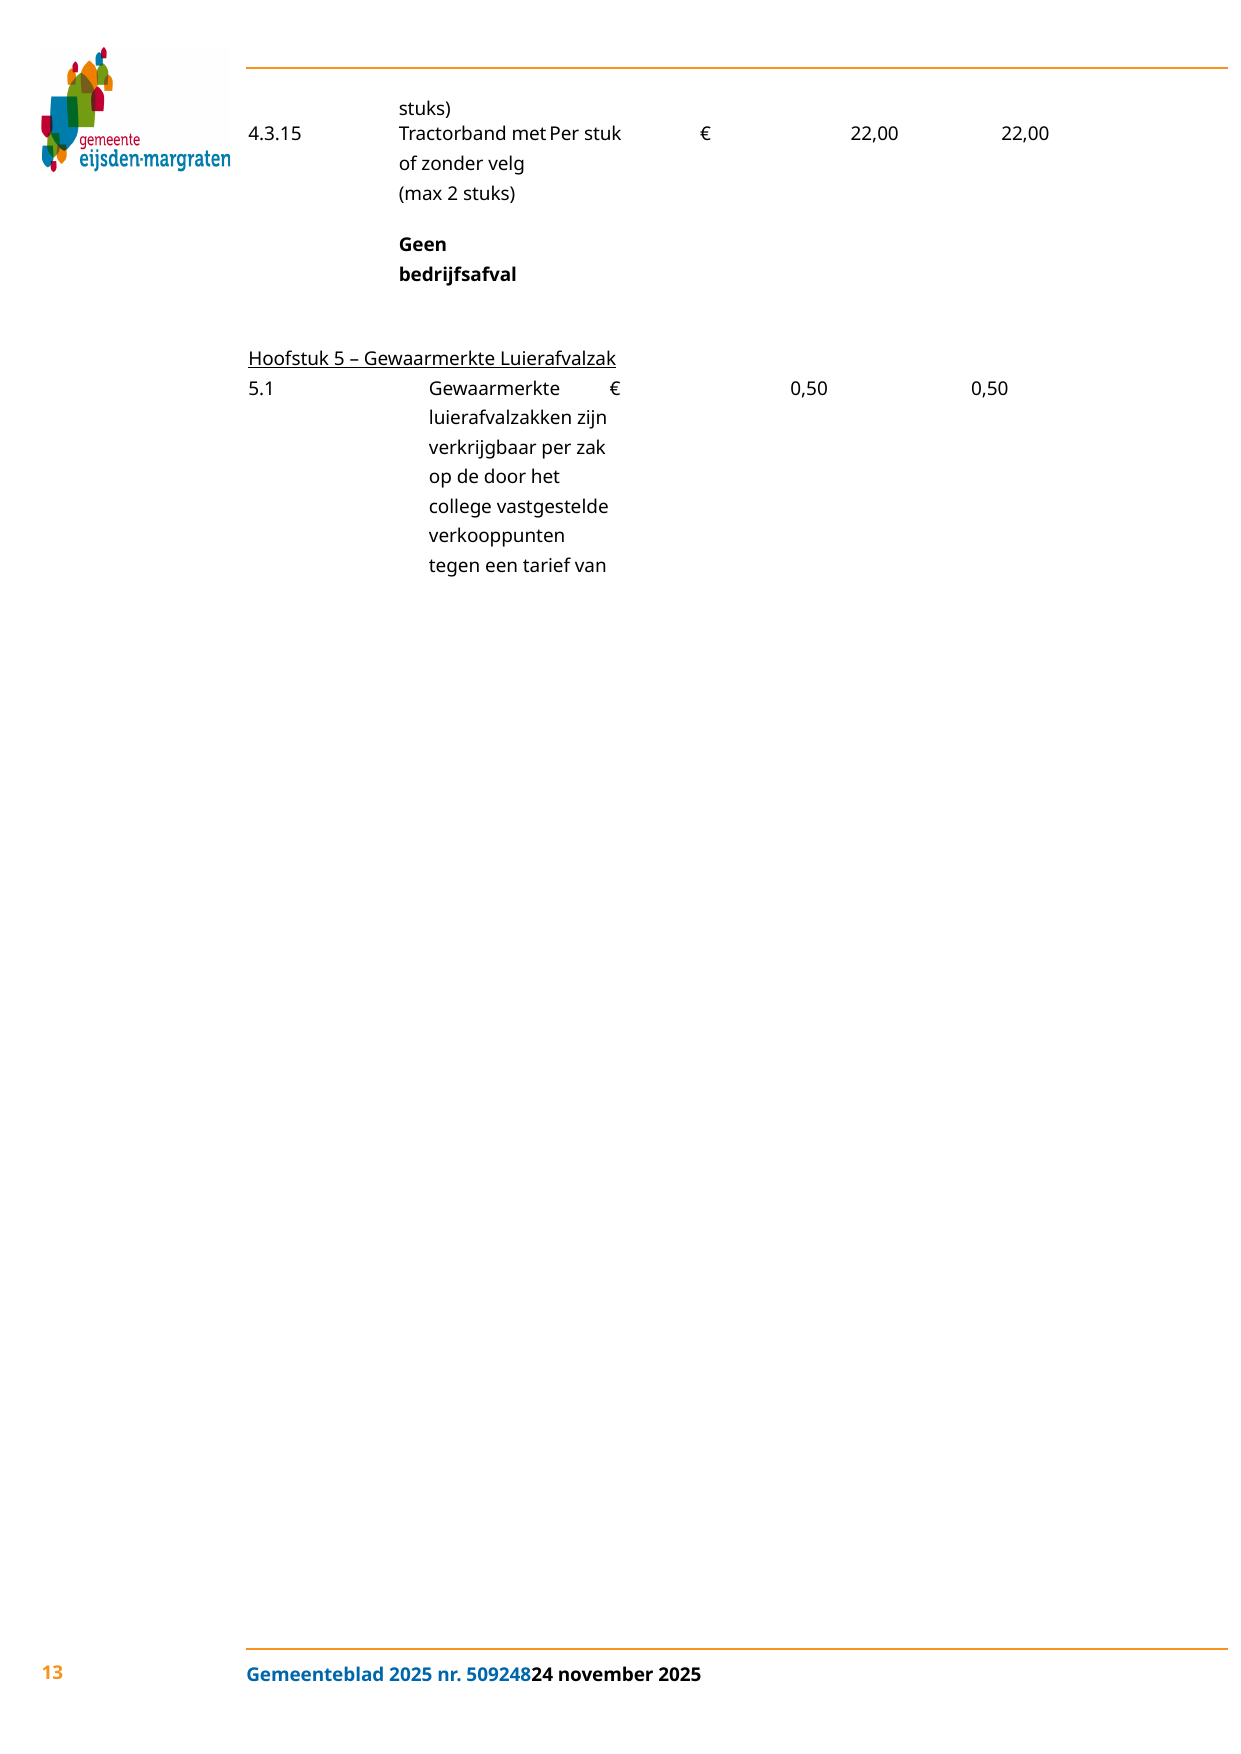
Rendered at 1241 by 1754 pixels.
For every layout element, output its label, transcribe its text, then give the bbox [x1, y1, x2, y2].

table_cell [248, 205, 398, 231]
table_cell [248, 231, 398, 286]
table_cell [1001, 205, 1152, 231]
table_cell [399, 286, 549, 312]
table_cell [700, 205, 850, 231]
table_cell Geen bedrijfsafval [399, 231, 549, 286]
table_header 0,50 [971, 375, 1152, 578]
table_cell [248, 286, 398, 312]
table_cell [549, 286, 700, 312]
table_cell [248, 95, 398, 121]
table_header € [609, 375, 790, 578]
table_cell 4.3.15 [248, 121, 398, 205]
table_header 0,50 [790, 375, 971, 578]
table_header 5.1 [248, 375, 429, 578]
table_cell [399, 205, 549, 231]
table_cell [700, 231, 850, 286]
table_cell [1001, 286, 1152, 312]
table_cell [850, 95, 1001, 121]
table_cell [1001, 95, 1152, 121]
table_cell [549, 231, 700, 286]
table_cell [1001, 231, 1152, 286]
picture [41, 47, 231, 172]
table_cell [850, 205, 1001, 231]
table_cell [700, 95, 850, 121]
table_cell Tractorband met of zonder velg (max 2 stuks) [399, 121, 549, 205]
table_cell stuks) [399, 95, 549, 121]
table_cell [549, 205, 700, 231]
table_header Gewaarmerkte luierafvalzakken zijn verkrijgbaar per zak op de door het college vastgestelde verkooppunten tegen een tarief van [429, 375, 609, 578]
table_cell [700, 286, 850, 312]
table_cell [850, 286, 1001, 312]
table_cell 22,00 [1001, 121, 1152, 205]
text Hoofstuk 5 – Gewaarmerkte Luierafvalzak [248, 345, 1152, 371]
table_cell € [700, 121, 850, 205]
table_cell [850, 231, 1001, 286]
table_cell [549, 95, 700, 121]
table_cell Per stuk [549, 121, 700, 205]
table_cell 22,00 [850, 121, 1001, 205]
